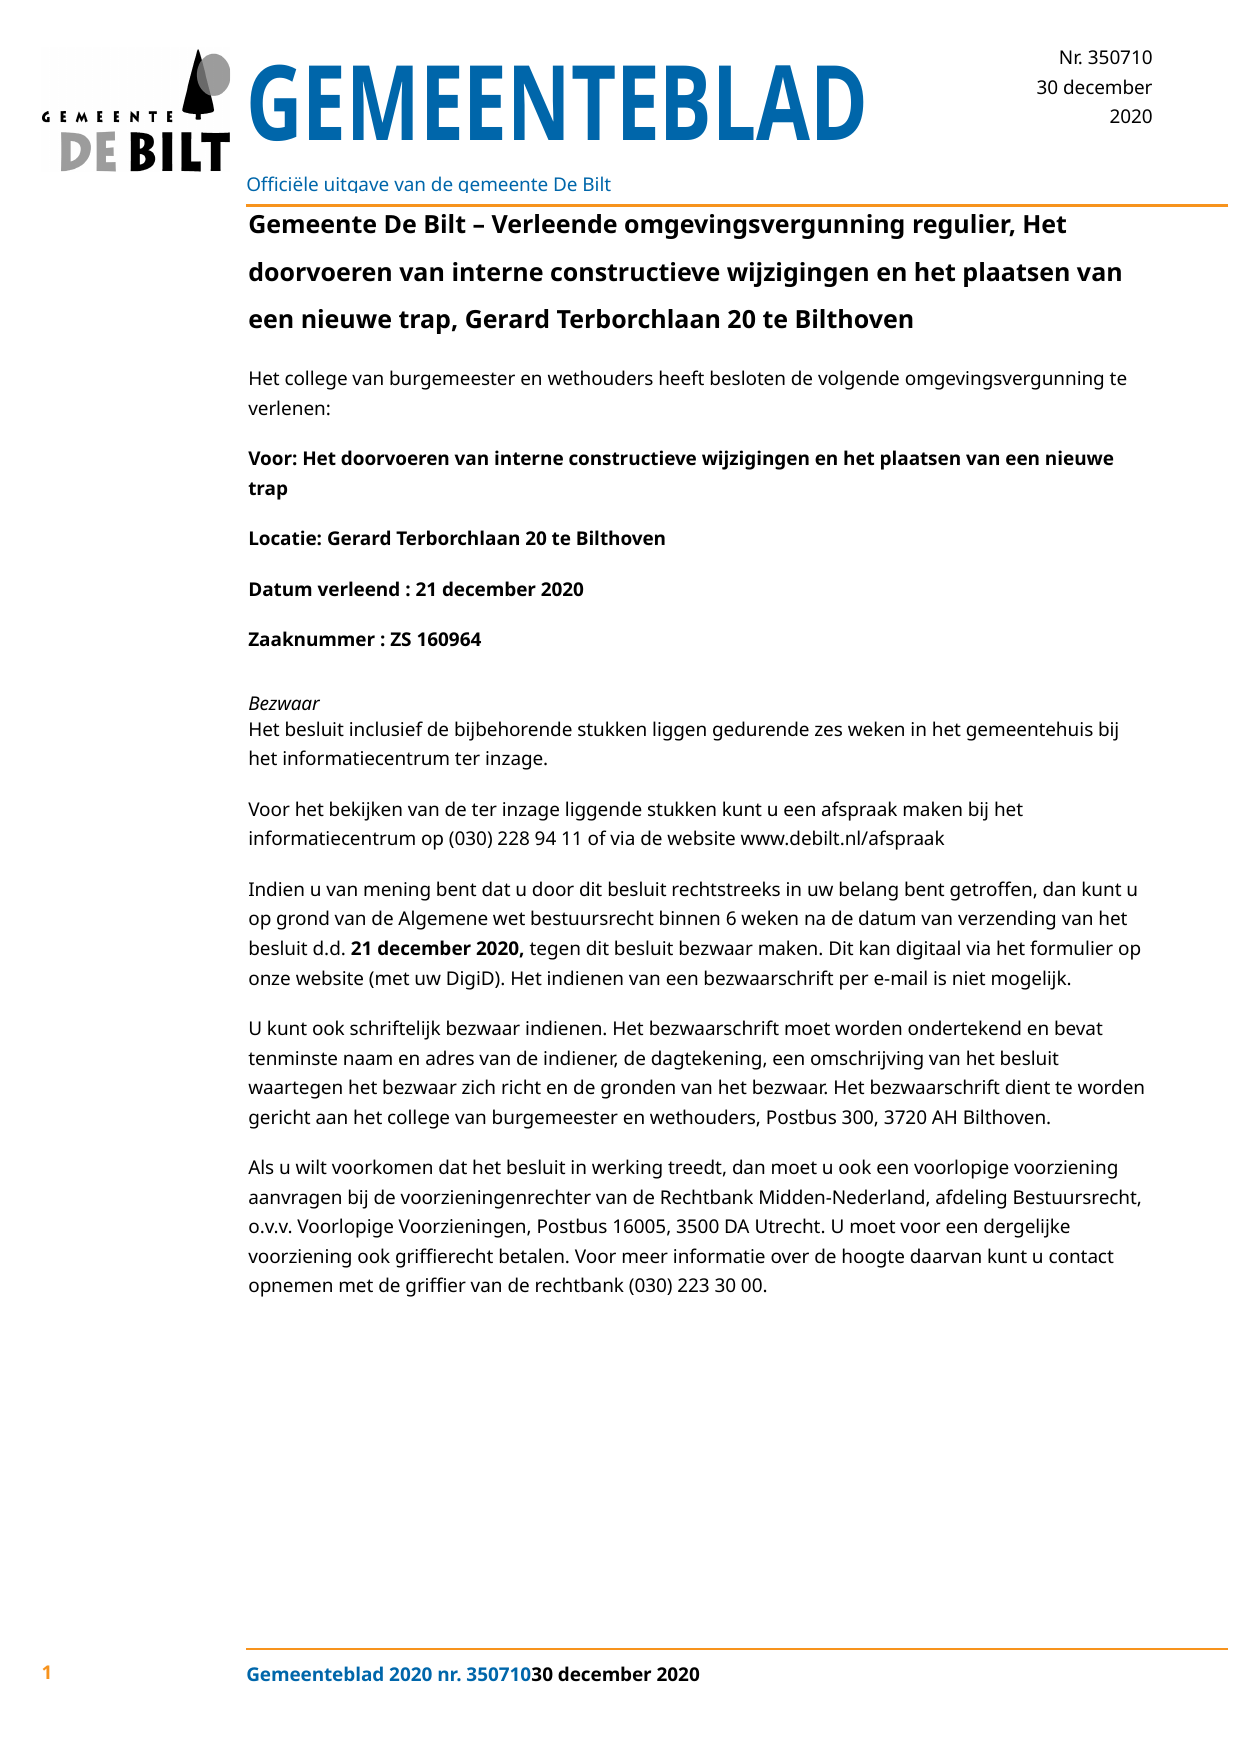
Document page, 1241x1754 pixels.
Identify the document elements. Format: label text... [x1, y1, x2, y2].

text Bezwaar [248, 690, 1152, 716]
text Locatie: Gerard Terborchlaan 20 te Bilthoven [248, 526, 1152, 551]
text Datum verleend : 21 december 2020 [248, 576, 1152, 602]
text Het besluit inclusief de bijbehorende stukken liggen gedurende zes weken in het gemeentehuis bij het informatiecentrum ter inzage. [248, 716, 1152, 771]
picture [41, 47, 231, 172]
text Als u wilt voorkomen dat het besluit in werking treedt, dan moet u ook een voorlopige voorziening aanvragen bij de voorzieningenrechter van de Rechtbank Midden-Nederland, afdeling Bestuursrecht, o.v.v. Voorlopige Voorzieningen, Postbus 16005, 3500 DA Utrecht. U moet voor een dergelijke voorziening ook griffierecht betalen. Voor meer informatie over de hoogte daarvan kunt u contact opnemen met de griffier van de rechtbank (030) 223 30 00. [248, 1154, 1152, 1298]
text Het college van burgemeester en wethouders heeft besloten de volgende omgevingsvergunning te verlenen: [248, 366, 1152, 421]
text U kunt ook schriftelijk bezwaar indienen. Het bezwaarschrift moet worden ondertekend en bevat tenminste naam en adres van de indiener, de dagtekening, een omschrijving van het besluit waartegen het bezwaar zich richt en de gronden van het bezwaar. Het bezwaarschrift dient te worden gericht aan het college van burgemeester en wethouders, Postbus 300, 3720 AH Bilthoven. [248, 1015, 1152, 1130]
text Voor het bekijken van de ter inzage liggende stukken kunt u een afspraak maken bij het informatiecentrum op (030) 228 94 11 of via de website www.debilt.nl/afspraak [248, 796, 1152, 851]
text Gemeente De Bilt – Verleende omgevingsvergunning regulier, Het doorvoeren van interne constructieve wijzigingen en het plaatsen van een nieuwe trap, Gerard Terborchlaan 20 te Bilthoven [248, 207, 1152, 336]
text Zaaknummer : ZS 160964 [248, 626, 1152, 652]
text Voor: Het doorvoeren van interne constructieve wijzigingen en het plaatsen van een nieuwe trap [248, 446, 1152, 501]
text Indien u van mening bent dat u door dit besluit rechtstreeks in uw belang bent getroffen, dan kunt u op grond van de Algemene wet bestuursrecht binnen 6 weken na de datum van verzending van het besluit d.d. 21 december 2020, tegen dit besluit bezwaar maken. Dit kan digitaal via het formulier op onze website (met uw DigiD). Het indienen van een bezwaarschrift per e-mail is niet mogelijk. [248, 876, 1152, 991]
